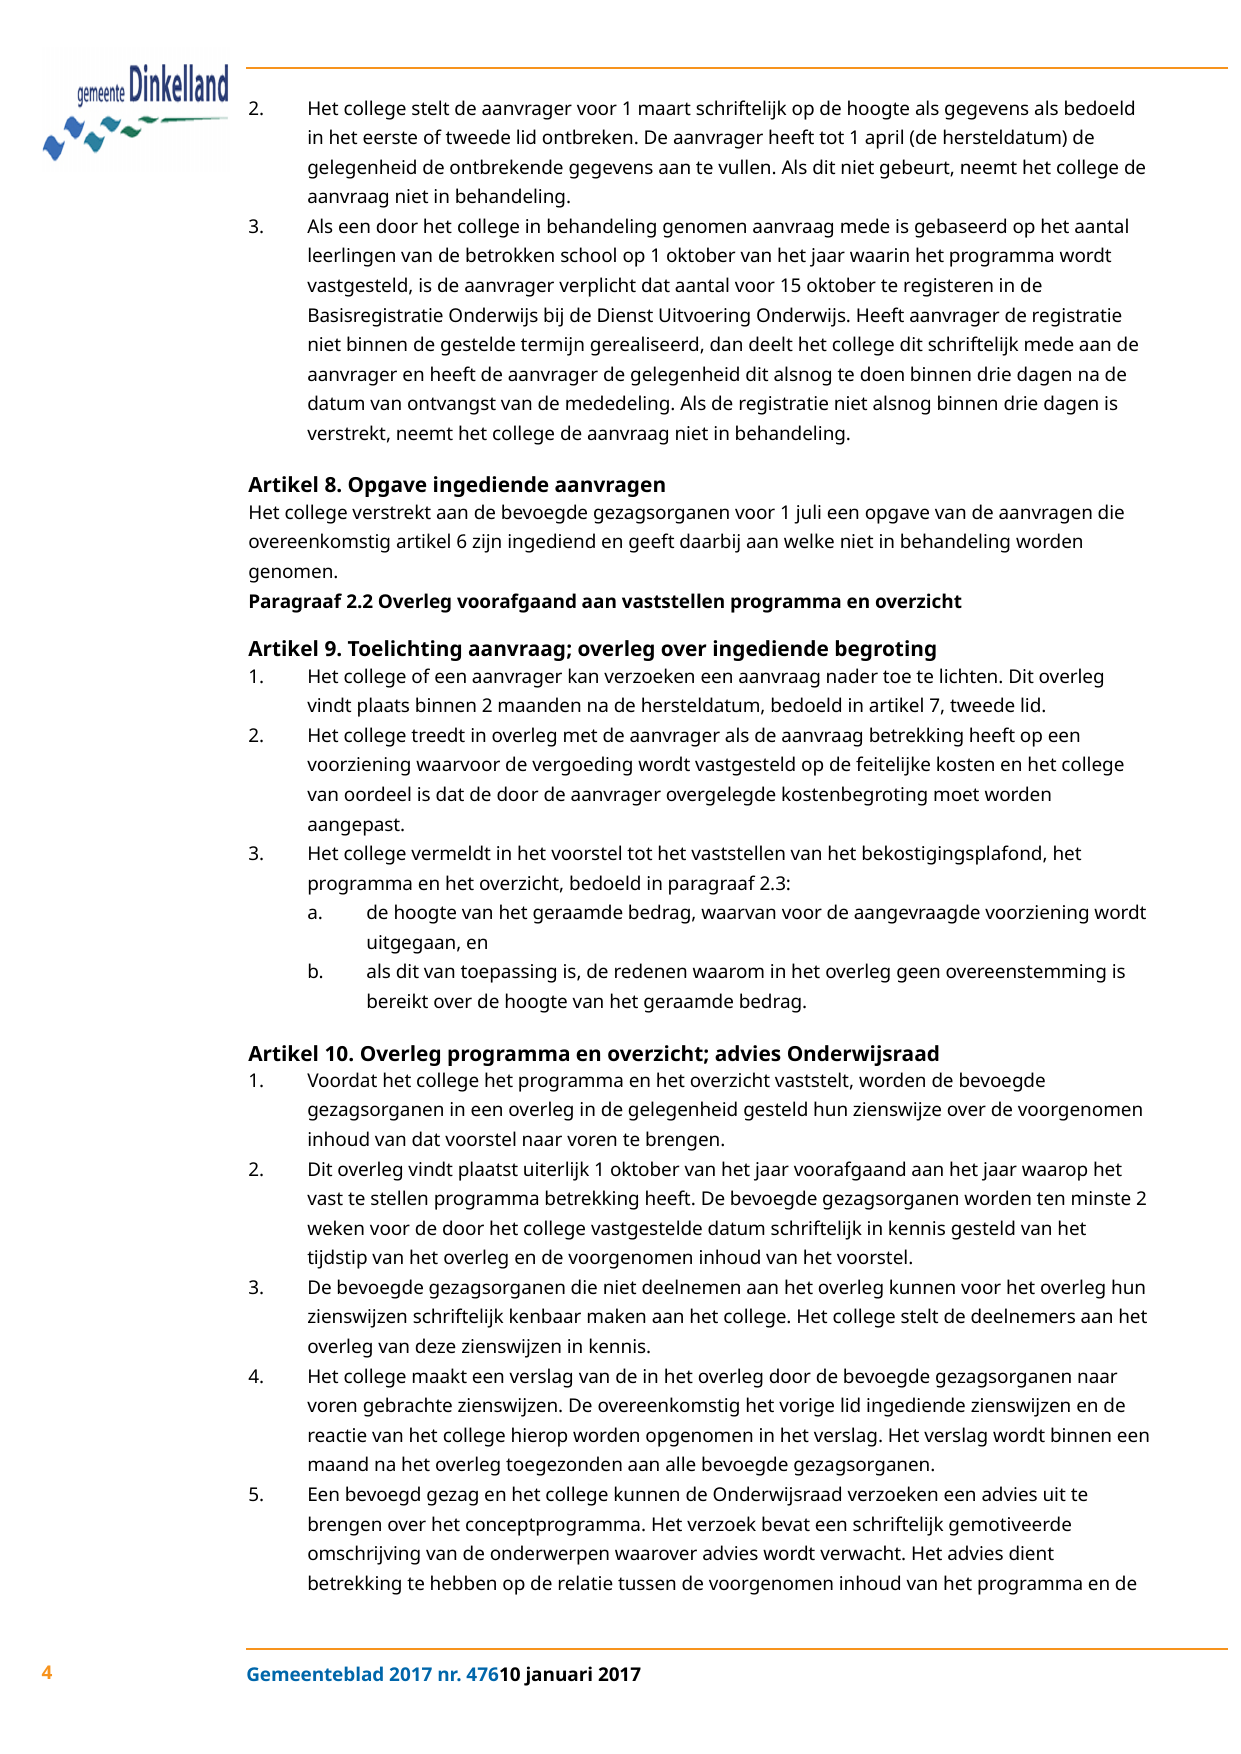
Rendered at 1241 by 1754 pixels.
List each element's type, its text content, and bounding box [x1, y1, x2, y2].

text Het college verstrekt aan de bevoegde gezagsorganen voor 1 juli een opgave van de aanvragen die overeenkomstig artikel 6 zijn ingediend en geeft daarbij aan welke niet in behandeling worden genomen. [248, 499, 1152, 584]
list Het college vermeldt in het voorstel tot het vaststellen van het bekostigingsplafond, het programma en het overzicht, bedoeld in paragraaf 2.3: [248, 840, 1152, 896]
list de hoogte van het geraamde bedrag, waarvan voor de aangevraagde voorziening wordt uitgegaan, en [307, 899, 1152, 955]
text Artikel 9. Toelichting aanvraag; overleg over ingediende begroting [248, 634, 1152, 663]
list Het college treedt in overleg met de aanvrager als de aanvraag betrekking heeft op een voorziening waarvoor de vergoeding wordt vastgesteld op de feitelijke kosten en het college van oordeel is dat de door de aanvrager overgelegde kostenbegroting moet worden aangepast. [248, 722, 1152, 836]
text Paragraaf 2.2 Overleg voorafgaand aan vaststellen programma en overzicht [248, 588, 1152, 613]
list Voordat het college het programma en het overzicht vaststelt, worden de bevoegde gezagsorganen in een overleg in de gelegenheid gesteld hun zienswijze over de voorgenomen inhoud van dat voorstel naar voren te brengen. [248, 1067, 1152, 1152]
list De bevoegde gezagsorganen die niet deelnemen aan het overleg kunnen voor het overleg hun zienswijzen schriftelijk kenbaar maken aan het college. Het college stelt de deelnemers aan het overleg van deze zienswijzen in kennis. [248, 1274, 1152, 1359]
list Als een door het college in behandeling genomen aanvraag mede is gebaseerd op het aantal leerlingen van de betrokken school op 1 oktober van het jaar waarin het programma wordt vastgesteld, is de aanvrager verplicht dat aantal voor 15 oktober te registeren in de Basisregistratie Onderwijs bij de Dienst Uitvoering Onderwijs. Heeft aanvrager de registratie niet binnen de gestelde termijn gerealiseerd, dan deelt het college dit schriftelijk mede aan de aanvrager en heeft de aanvrager de gelegenheid dit alsnog te doen binnen drie dagen na de datum van ontvangst van de mededeling. Als de registratie niet alsnog binnen drie dagen is verstrekt, neemt het college de aanvraag niet in behandeling. [248, 213, 1152, 446]
list Het college maakt een verslag van de in het overleg door de bevoegde gezagsorganen naar voren gebrachte zienswijzen. De overeenkomstig het vorige lid ingediende zienswijzen en de reactie van het college hierop worden opgenomen in het verslag. Het verslag wordt binnen een maand na het overleg toegezonden aan alle bevoegde gezagsorganen. [248, 1363, 1152, 1477]
list Het college of een aanvrager kan verzoeken een aanvraag nader toe te lichten. Dit overleg vindt plaats binnen 2 maanden na de hersteldatum, bedoeld in artikel 7, tweede lid. [248, 663, 1152, 718]
list Het college stelt de aanvrager voor 1 maart schriftelijk op de hoogte als gegevens als bedoeld in het eerste of tweede lid ontbreken. De aanvrager heeft tot 1 april (de hersteldatum) de gelegenheid de ontbrekende gegevens aan te vullen. Als dit niet gebeurt, neemt het college de aanvraag niet in behandeling. [248, 95, 1152, 209]
picture [41, 47, 231, 172]
text Artikel 8. Opgave ingediende aanvragen [248, 471, 1152, 499]
list Dit overleg vindt plaatst uiterlijk 1 oktober van het jaar voorafgaand aan het jaar waarop het vast te stellen programma betrekking heeft. De bevoegde gezagsorganen worden ten minste 2 weken voor de door het college vastgestelde datum schriftelijk in kennis gesteld van het tijdstip van het overleg en de voorgenomen inhoud van het voorstel. [248, 1156, 1152, 1270]
list als dit van toepassing is, de redenen waarom in het overleg geen overeenstemming is bereikt over de hoogte van het geraamde bedrag. [307, 959, 1152, 1014]
text Artikel 10. Overleg programma en overzicht; advies Onderwijsraad [248, 1039, 1152, 1067]
list Een bevoegd gezag en het college kunnen de Onderwijsraad verzoeken een advies uit te brengen over het conceptprogramma. Het verzoek bevat een schriftelijk gemotiveerde omschrijving van de onderwerpen waarover advies wordt verwacht. Het advies dient betrekking te hebben op de relatie tussen de voorgenomen inhoud van het programma en de [248, 1481, 1152, 1596]
